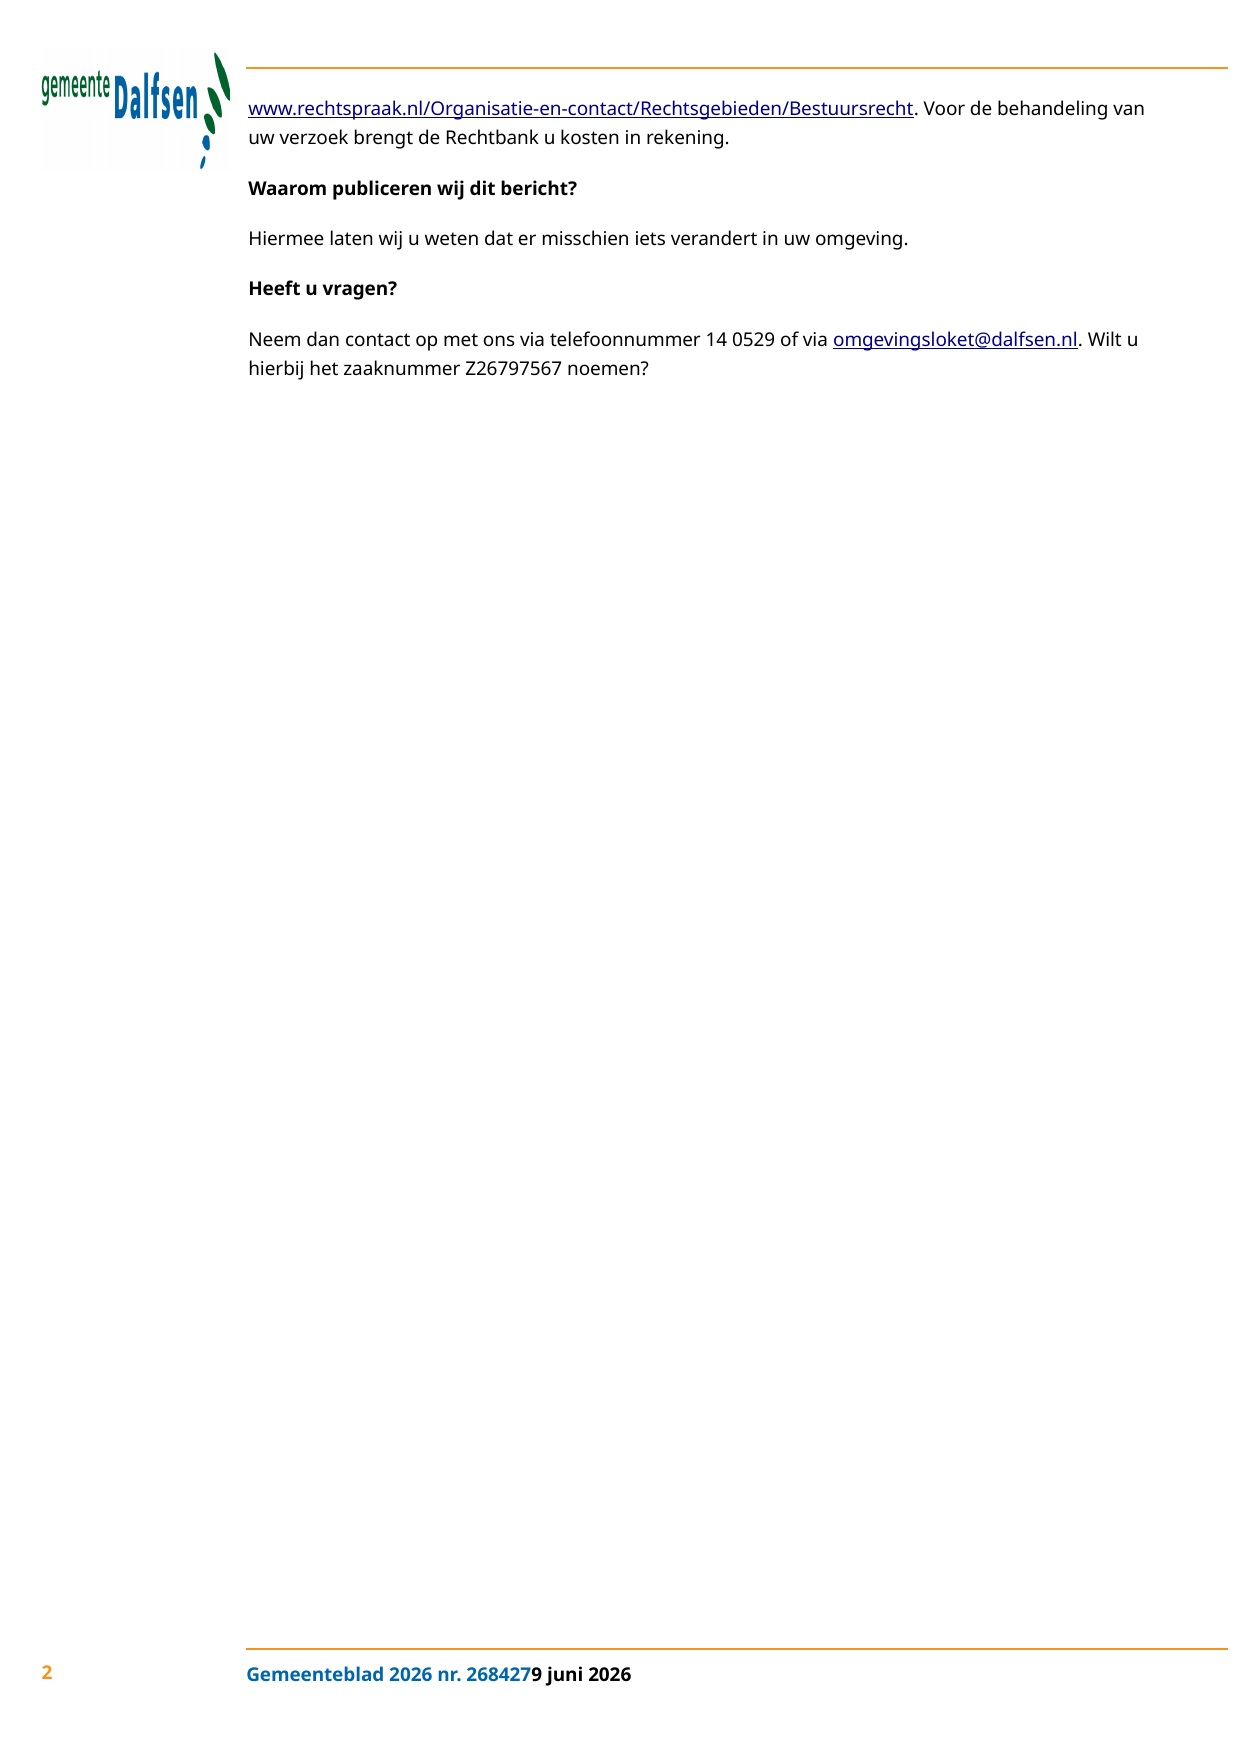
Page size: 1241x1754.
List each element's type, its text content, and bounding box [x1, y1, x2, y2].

text Hiermee laten wij u weten dat er misschien iets verandert in uw omgeving. [248, 225, 1152, 251]
picture [41, 47, 231, 172]
text www.rechtspraak.nl/Organisatie-en-contact/Rechtsgebieden/Bestuursrecht. Voor de behandeling van uw verzoek brengt de Rechtbank u kosten in rekening. [248, 95, 1152, 150]
text Neem dan contact op met ons via telefoonnummer 14 0529 of via omgevingsloket@dalfsen.nl. Wilt u hierbij het zaaknummer Z26797567 noemen? [248, 326, 1152, 381]
text Waarom publiceren wij dit bericht? [248, 175, 1152, 201]
text Heeft u vragen? [248, 276, 1152, 301]
